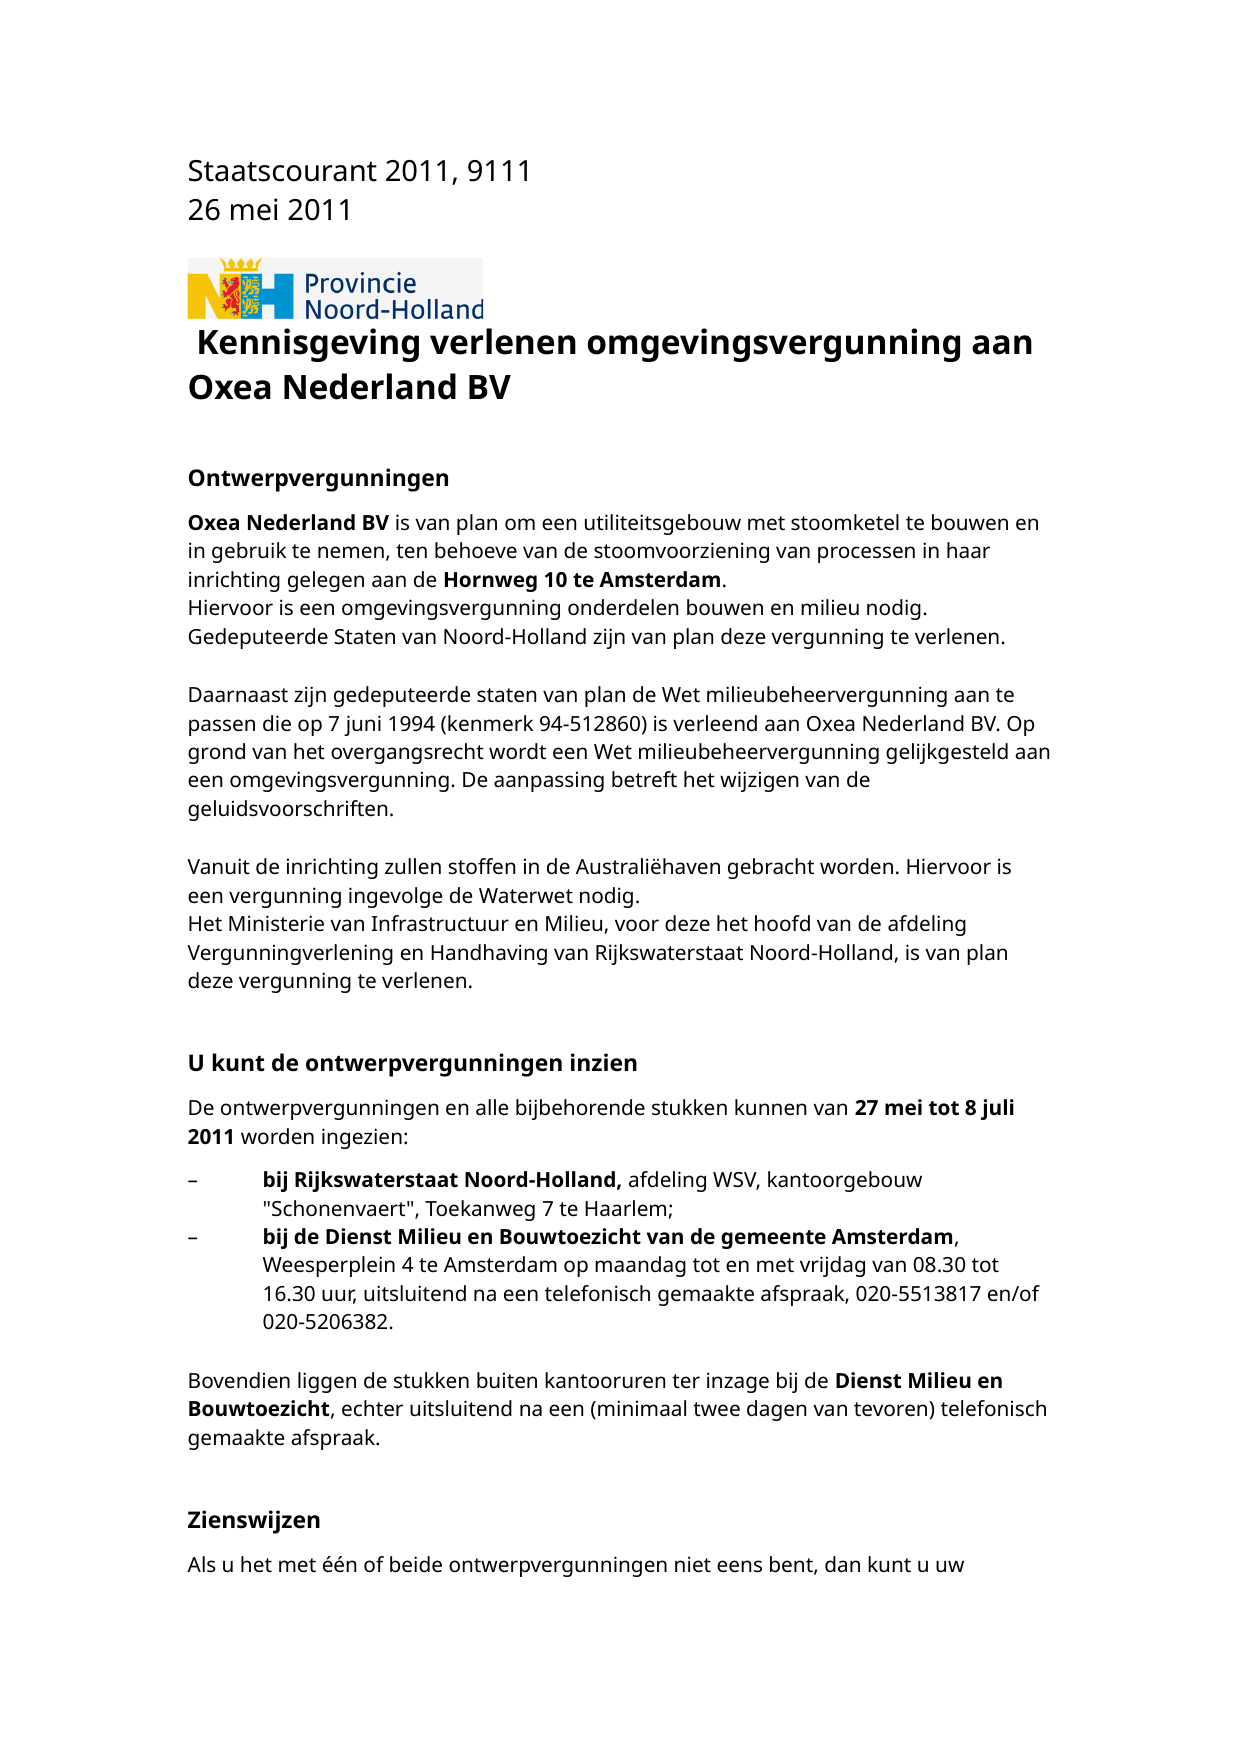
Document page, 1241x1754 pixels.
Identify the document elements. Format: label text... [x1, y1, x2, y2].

text Staatscourant 2011, 9111 [187, 150, 1053, 190]
subtitle Ontwerpvergunningen [187, 462, 1053, 493]
text Bovendien liggen de stukken buiten kantooruren ter inzage bij de Dienst Milieu en Bouwtoezicht, echter uitsluitend na een (minimaal twee dagen van tevoren) telefonisch gemaakte afspraak. [187, 1366, 1053, 1451]
text Het Ministerie van Infrastructuur en Milieu, voor deze het hoofd van de afdeling Vergunningverlening en Handhaving van Rijkswaterstaat Noord-Holland, is van plan deze vergunning te verlenen. [187, 909, 1053, 995]
text Daarnaast zijn gedeputeerde staten van plan de Wet milieubeheervergunning aan te passen die op 7 juni 1994 (kenmerk 94-512860) is verleend aan Oxea Nederland BV. Op grond van het overgangsrecht wordt een Wet milieubeheervergunning gelijkgesteld aan een omgevingsvergunning. De aanpassing betreft het wijzigen van de geluidsvoorschriften. [187, 680, 1053, 822]
text Als u het met één of beide ontwerpvergunningen niet eens bent, dan kunt u uw [187, 1550, 1053, 1578]
picture [245, 277, 259, 300]
text Hiervoor is een omgevingsvergunning onderdelen bouwen en milieu nodig. Gedeputeerde Staten van Noord-Holland zijn van plan deze vergunning te verlenen. [187, 593, 1053, 650]
picture [245, 299, 258, 312]
subtitle Kennisgeving verlenen omgevingsvergunning aan Oxea Nederland BV [187, 271, 1053, 409]
picture [187, 258, 484, 319]
text Vanuit de inrichting zullen stoffen in de Australiëhaven gebracht worden. Hiervoor is een vergunning ingevolge de Waterwet nodig. [187, 852, 1053, 909]
subtitle U kunt de ontwerpvergunningen inzien [187, 1047, 1053, 1078]
text De ontwerpvergunningen en alle bijbehorende stukken kunnen van 27 mei tot 8 juli 2011 worden ingezien: [187, 1093, 1053, 1150]
text 26 mei 2011 [187, 190, 1053, 229]
text Oxea Nederland BV is van plan om een utiliteitsgebouw met stoomketel te bouwen en in gebruik te nemen, ten behoeve van de stoomvoorziening van processen in haar inrichting gelegen aan de Hornweg 10 te Amsterdam. [187, 508, 1053, 593]
list bij Rijkswaterstaat Noord-Holland, afdeling WSV, kantoorgebouw "Schonenvaert", Toekanweg 7 te Haarlem; [187, 1165, 1053, 1222]
picture [263, 305, 274, 319]
list bij de Dienst Milieu en Bouwtoezicht van de gemeente Amsterdam, Weesperplein 4 te Amsterdam op maandag tot en met vrijdag van 08.30 tot 16.30 uur, uitsluitend na een telefonisch gemaakte afspraak, 020-5513817 en/of 020-5206382. [187, 1222, 1053, 1336]
subtitle Zienswijzen [187, 1504, 1053, 1535]
